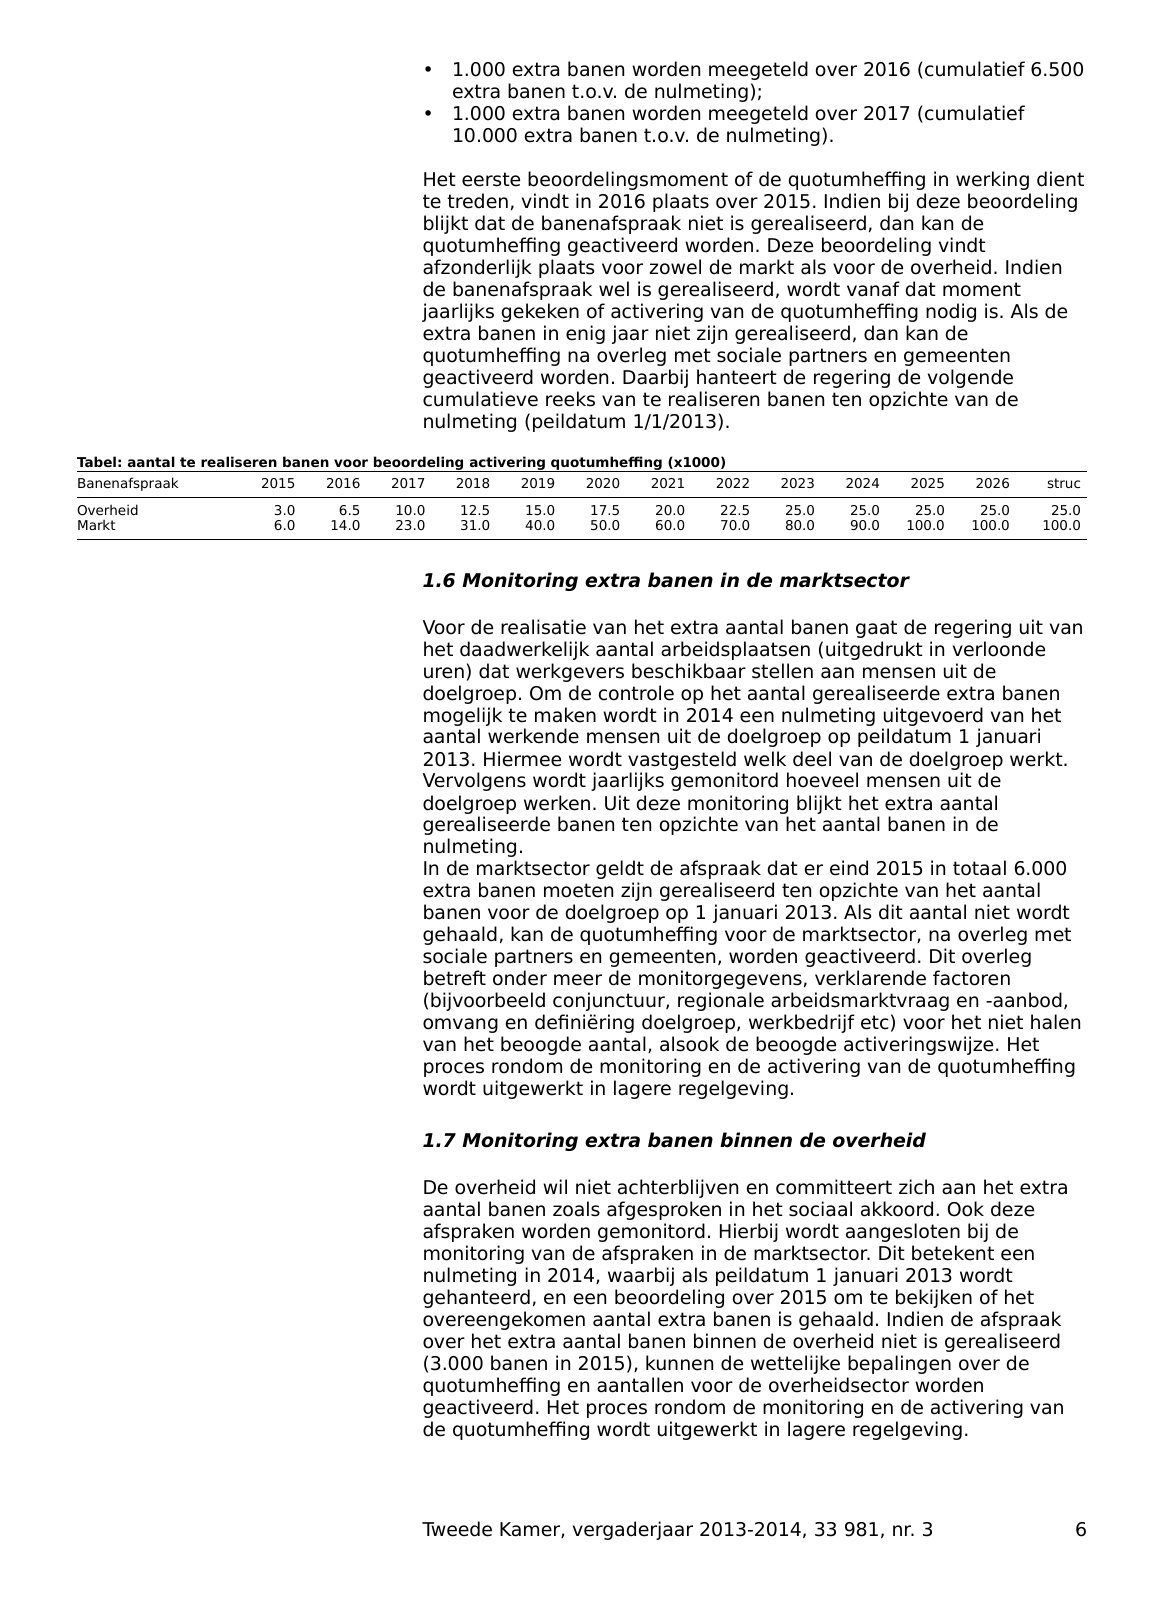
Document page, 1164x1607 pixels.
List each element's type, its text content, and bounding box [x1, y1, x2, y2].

table_cell 6.5 [301, 498, 366, 518]
table_cell 2017 [366, 472, 431, 497]
table_cell 70.0 [691, 518, 756, 538]
table_cell 12.5 [431, 498, 496, 518]
table_cell 2025 [886, 472, 951, 497]
table_cell 25.0 [951, 498, 1016, 518]
text Het eerste beoordelingsmoment of de quotumheffing in werking dient te treden, vindt in 2016 plaats over 2015. Indien bij deze beoordeling blijkt dat de banenafspraak niet is gerealiseerd, dan kan de quotumheffing geactiveerd worden. Deze beoordeling vindt afzonderlijk plaats voor zowel de markt als voor de overheid. Indien de banenafspraak wel is gerealiseerd, wordt vanaf dat moment jaarlijks gekeken of activering van de quotumheffing nodig is. Als de extra banen in enig jaar niet zijn gerealiseerd, dan kan de quotumheffing na overleg met sociale partners en gemeenten geactiveerd worden. Daarbij hanteert de regering de volgende cumulatieve reeks van te realiseren banen ten opzichte van de nulmeting (peildatum 1/1/2013). [422, 169, 1087, 433]
table_cell 25.0 [821, 498, 886, 518]
text De overheid wil niet achterblijven en committeert zich aan het extra aantal banen zoals afgesproken in het sociaal akkoord. Ook deze afspraken worden gemonitord. Hierbij wordt aangesloten bij de monitoring van de afspraken in de marktsector. Dit betekent een nulmeting in 2014, waarbij als peildatum 1 januari 2013 wordt gehanteerd, en een beoordeling over 2015 om te bekijken of het overeengekomen aantal extra banen is gehaald. Indien de afspraak over het extra aantal banen binnen de overheid niet is gerealiseerd (3.000 banen in 2015), kunnen de wettelijke bepalingen over de quotumheffing en aantallen voor de overheidsector worden geactiveerd. Het proces rondom de monitoring en de activering van de quotumheffing wordt uitgewerkt in lagere regelgeving. [422, 1177, 1087, 1441]
table_cell 90.0 [821, 518, 886, 538]
table_cell 3.0 [236, 498, 301, 518]
table_cell 31.0 [431, 518, 496, 538]
table_cell 2018 [431, 472, 496, 497]
table_cell 15.0 [496, 498, 561, 518]
table_cell 25.0 [1016, 498, 1087, 518]
table_cell 50.0 [561, 518, 626, 538]
table_cell 2020 [561, 472, 626, 497]
table_cell 22.5 [691, 498, 756, 518]
table_cell 17.5 [561, 498, 626, 518]
table_cell 60.0 [626, 518, 691, 538]
table_cell Banenafspraak [77, 472, 236, 497]
table_cell 10.0 [366, 498, 431, 518]
text In de marktsector geldt de afspraak dat er eind 2015 in totaal 6.000 extra banen moeten zijn gerealiseerd ten opzichte van het aantal banen voor de doelgroep op 1 januari 2013. Als dit aantal niet wordt gehaald, kan de quotumheffing voor de marktsector, na overleg met sociale partners en gemeenten, worden geactiveerd. Dit overleg betreft onder meer de monitorgegevens, verklarende factoren (bijvoorbeeld conjunctuur, regionale arbeidsmarktvraag en -aanbod, omvang en definiëring doelgroep, werkbedrijf etc) voor het niet halen van het beoogde aantal, alsook de beoogde activeringswijze. Het proces rondom de monitoring en de activering van de quotumheffing wordt uitgewerkt in lagere regelgeving. [422, 858, 1087, 1100]
table_header Tabel: aantal te realiseren banen voor beoordeling activering quotumheffing (x1000) [77, 455, 1087, 471]
table_cell 100.0 [1016, 518, 1087, 538]
table_cell 2021 [626, 472, 691, 497]
table_cell 2015 [236, 472, 301, 497]
table_cell 2026 [951, 472, 1016, 497]
text Voor de realisatie van het extra aantal banen gaat de regering uit van het daadwerkelijk aantal arbeidsplaatsen (uitgedrukt in verloonde uren) dat werkgevers beschikbaar stellen aan mensen uit de doelgroep. Om de controle op het aantal gerealiseerde extra banen mogelijk te maken wordt in 2014 een nulmeting uitgevoerd van het aantal werkende mensen uit de doelgroep op peildatum 1 januari 2013. Hiermee wordt vastgesteld welk deel van de doelgroep werkt. Vervolgens wordt jaarlijks gemonitord hoeveel mensen uit de doelgroep werken. Uit deze monitoring blijkt het extra aantal gerealiseerde banen ten opzichte van het aantal banen in de nulmeting. [422, 617, 1087, 858]
table_cell 25.0 [756, 498, 821, 518]
table_cell 2024 [821, 472, 886, 497]
text • 1.000 extra banen worden meegeteld over 2017 (cumulatief 10.000 extra banen t.o.v. de nulmeting). [422, 103, 1087, 147]
table_cell Markt [77, 518, 236, 538]
table_cell 6.0 [236, 518, 301, 538]
subtitle 1.7 Monitoring extra banen binnen de overheid [422, 1130, 1087, 1152]
table_cell 80.0 [756, 518, 821, 538]
table_cell 100.0 [951, 518, 1016, 538]
table_cell 2019 [496, 472, 561, 497]
table_cell 2022 [691, 472, 756, 497]
table_cell 25.0 [886, 498, 951, 518]
table_cell struc [1016, 472, 1087, 497]
table_cell 20.0 [626, 498, 691, 518]
table_cell 23.0 [366, 518, 431, 538]
text • 1.000 extra banen worden meegeteld over 2016 (cumulatief 6.500 extra banen t.o.v. de nulmeting); [422, 59, 1087, 103]
table_cell 40.0 [496, 518, 561, 538]
table_cell Overheid [77, 498, 236, 518]
table_cell 100.0 [886, 518, 951, 538]
table_cell 2016 [301, 472, 366, 497]
table_cell 2023 [756, 472, 821, 497]
table_cell 14.0 [301, 518, 366, 538]
subtitle 1.6 Monitoring extra banen in de marktsector [422, 569, 1087, 592]
